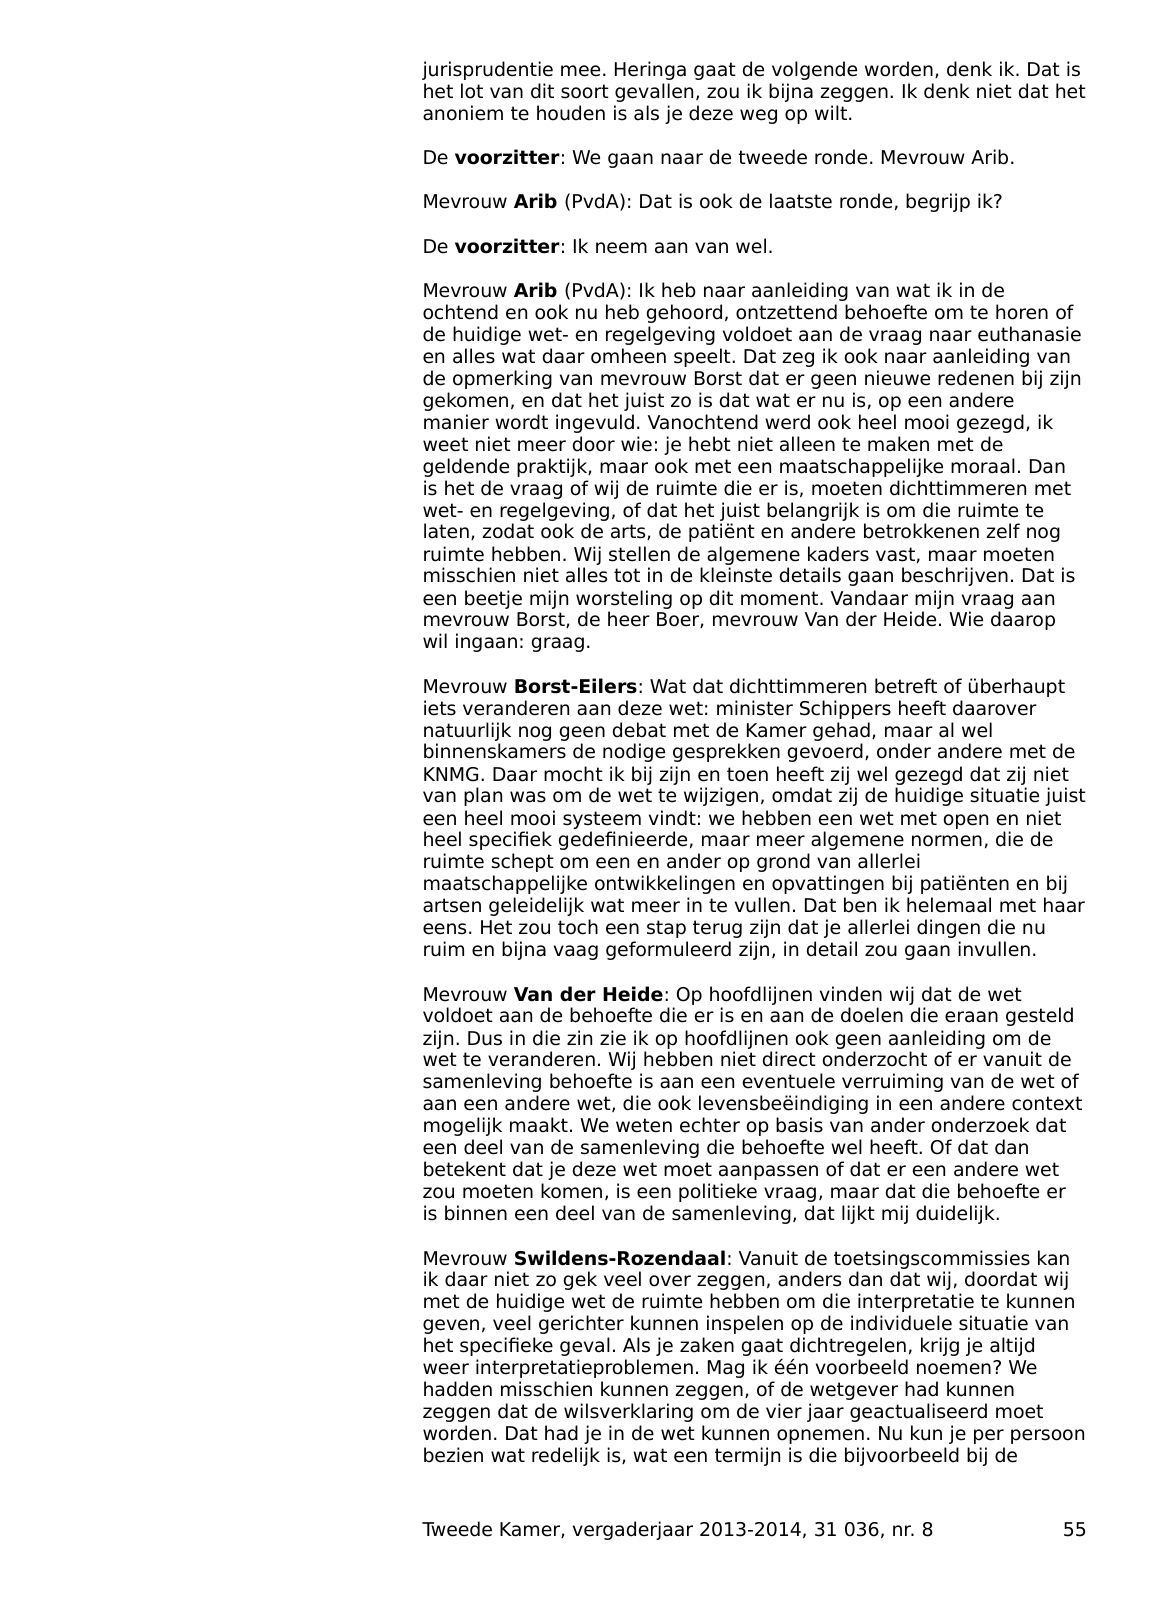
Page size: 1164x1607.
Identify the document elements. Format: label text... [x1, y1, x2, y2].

text Mevrouw Swildens-Rozendaal: Vanuit de toetsingscommissies kan ik daar niet zo gek veel over zeggen, anders dan dat wij, doordat wij met de huidige wet de ruimte hebben om die interpretatie te kunnen geven, veel gerichter kunnen inspelen op de individuele situatie van het specifieke geval. Als je zaken gaat dichtregelen, krijg je altijd weer interpretatieproblemen. Mag ik één voorbeeld noemen? We hadden misschien kunnen zeggen, of de wetgever had kunnen zeggen dat de wilsverklaring om de vier jaar geactualiseerd moet worden. Dat had je in de wet kunnen opnemen. Nu kun je per persoon bezien wat redelijk is, wat een termijn is die bijvoorbeeld bij de [422, 1247, 1087, 1467]
text Mevrouw Arib (PvdA): Dat is ook de laatste ronde, begrijp ik? [422, 191, 1087, 213]
text Mevrouw Van der Heide: Op hoofdlijnen vinden wij dat de wet voldoet aan de behoefte die er is en aan de doelen die eraan gesteld zijn. Dus in die zin zie ik op hoofdlijnen ook geen aanleiding om de wet te veranderen. Wij hebben niet direct onderzocht of er vanuit de samenleving behoefte is aan een eventuele verruiming van de wet of aan een andere wet, die ook levensbeëindiging in een andere context mogelijk maakt. We weten echter op basis van ander onderzoek dat een deel van de samenleving die behoefte wel heeft. Of dat dan betekent dat je deze wet moet aanpassen of dat er een andere wet zou moeten komen, is een politieke vraag, maar dat die behoefte er is binnen een deel van de samenleving, dat lijkt mij duidelijk. [422, 983, 1087, 1225]
text jurisprudentie mee. Heringa gaat de volgende worden, denk ik. Dat is het lot van dit soort gevallen, zou ik bijna zeggen. Ik denk niet dat het anoniem te houden is als je deze weg op wilt. [422, 59, 1087, 125]
text De voorzitter: Ik neem aan van wel. [422, 236, 1087, 257]
text De voorzitter: We gaan naar de tweede ronde. Mevrouw Arib. [422, 147, 1087, 169]
text Mevrouw Arib (PvdA): Ik heb naar aanleiding van wat ik in de ochtend en ook nu heb gehoord, ontzettend behoefte om te horen of de huidige wet- en regelgeving voldoet aan de vraag naar euthanasie en alles wat daar omheen speelt. Dat zeg ik ook naar aanleiding van de opmerking van mevrouw Borst dat er geen nieuwe redenen bij zijn gekomen, en dat het juist zo is dat wat er nu is, op een andere manier wordt ingevuld. Vanochtend werd ook heel mooi gezegd, ik weet niet meer door wie: je hebt niet alleen te maken met de geldende praktijk, maar ook met een maatschappelijke moraal. Dan is het de vraag of wij de ruimte die er is, moeten dichttimmeren met wet- en regelgeving, of dat het juist belangrijk is om die ruimte te laten, zodat ook de arts, de patiënt en andere betrokkenen zelf nog ruimte hebben. Wij stellen de algemene kaders vast, maar moeten misschien niet alles tot in de kleinste details gaan beschrijven. Dat is een beetje mijn worsteling op dit moment. Vandaar mijn vraag aan mevrouw Borst, de heer Boer, mevrouw Van der Heide. Wie daarop wil ingaan: graag. [422, 280, 1087, 653]
text Mevrouw Borst-Eilers: Wat dat dichttimmeren betreft of überhaupt iets veranderen aan deze wet: minister Schippers heeft daarover natuurlijk nog geen debat met de Kamer gehad, maar al wel binnenskamers de nodige gesprekken gevoerd, onder andere met de KNMG. Daar mocht ik bij zijn en toen heeft zij wel gezegd dat zij niet van plan was om de wet te wijzigen, omdat zij de huidige situatie juist een heel mooi systeem vindt: we hebben een wet met open en niet heel specifiek gedefinieerde, maar meer algemene normen, die de ruimte schept om een en ander op grond van allerlei maatschappelijke ontwikkelingen en opvattingen bij patiënten en bij artsen geleidelijk wat meer in te vullen. Dat ben ik helemaal met haar eens. Het zou toch een stap terug zijn dat je allerlei dingen die nu ruim en bijna vaag geformuleerd zijn, in detail zou gaan invullen. [422, 676, 1087, 961]
